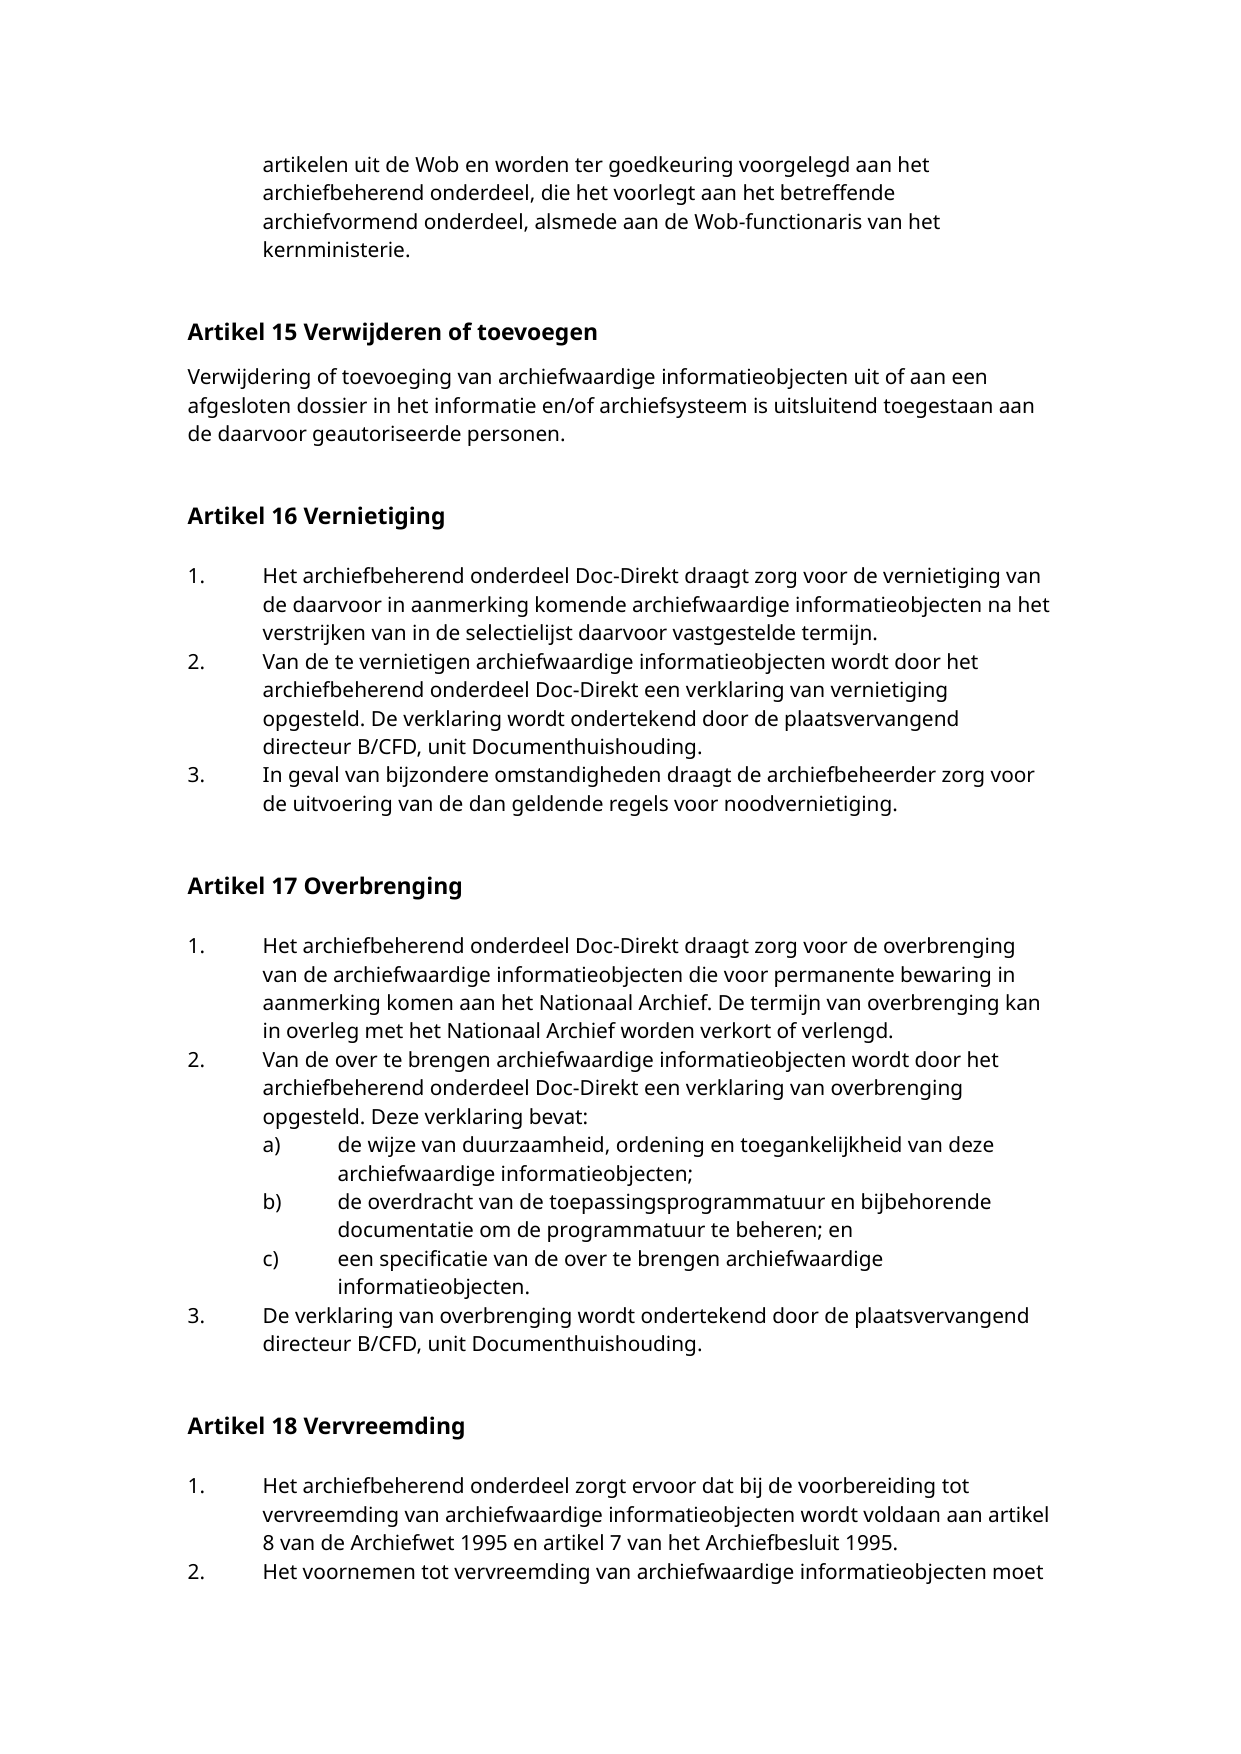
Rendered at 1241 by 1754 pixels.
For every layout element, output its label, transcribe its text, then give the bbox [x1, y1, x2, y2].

list de overdracht van de toepassingsprogrammatuur en bijbehorende documentatie om de programmatuur te beheren; en [262, 1187, 1053, 1244]
list De verklaring van overbrenging wordt ondertekend door de plaatsvervangend directeur B/CFD, unit Documenthuishouding. [187, 1301, 1053, 1358]
subtitle Artikel 15 Verwijderen of toevoegen [187, 316, 1053, 347]
list In geval van bijzondere omstandigheden draagt de archiefbeheerder zorg voor de uitvoering van de dan geldende regels voor noodvernietiging. [187, 761, 1053, 817]
list de wijze van duurzaamheid, ordening en toegankelijkheid van deze archiefwaardige informatieobjecten; [262, 1130, 1053, 1187]
list een specificatie van de over te brengen archiefwaardige informatieobjecten. [262, 1244, 1053, 1301]
list Het archiefbeherend onderdeel zorgt ervoor dat bij de voorbereiding tot vervreemding van archiefwaardige informatieobjecten wordt voldaan aan artikel 8 van de Archiefwet 1995 en artikel 7 van het Archiefbesluit 1995. [187, 1472, 1053, 1557]
list Van de over te brengen archiefwaardige informatieobjecten wordt door het archiefbeherend onderdeel Doc-Direkt een verklaring van overbrenging opgesteld. Deze verklaring bevat: [187, 1045, 1053, 1130]
subtitle Artikel 17 Overbrenging [187, 870, 1053, 901]
text Verwijdering of toevoeging van archiefwaardige informatieobjecten uit of aan een afgesloten dossier in het informatie en/of archiefsysteem is uitsluitend toegestaan aan de daarvoor geautoriseerde personen. [187, 362, 1053, 448]
list artikelen uit de Wob en worden ter goedkeuring voorgelegd aan het archiefbeherend onderdeel, die het voorlegt aan het betreffende archiefvormend onderdeel, alsmede aan de Wob-functionaris van het kernministerie. [187, 150, 1053, 264]
subtitle Artikel 18 Vervreemding [187, 1410, 1053, 1442]
subtitle Artikel 16 Vernietiging [187, 500, 1053, 532]
list Het voornemen tot vervreemding van archiefwaardige informatieobjecten moet [187, 1557, 1053, 1585]
list Van de te vernietigen archiefwaardige informatieobjecten wordt door het archiefbeherend onderdeel Doc-Direkt een verklaring van vernietiging opgesteld. De verklaring wordt ondertekend door de plaatsvervangend directeur B/CFD, unit Documenthuishouding. [187, 647, 1053, 761]
list Het archiefbeherend onderdeel Doc-Direkt draagt zorg voor de vernietiging van de daarvoor in aanmerking komende archiefwaardige informatieobjecten na het verstrijken van in de selectielijst daarvoor vastgestelde termijn. [187, 562, 1053, 647]
list Het archiefbeherend onderdeel Doc-Direkt draagt zorg voor de overbrenging van de archiefwaardige informatieobjecten die voor permanente bewaring in aanmerking komen aan het Nationaal Archief. De termijn van overbrenging kan in overleg met het Nationaal Archief worden verkort of verlengd. [187, 931, 1053, 1045]
